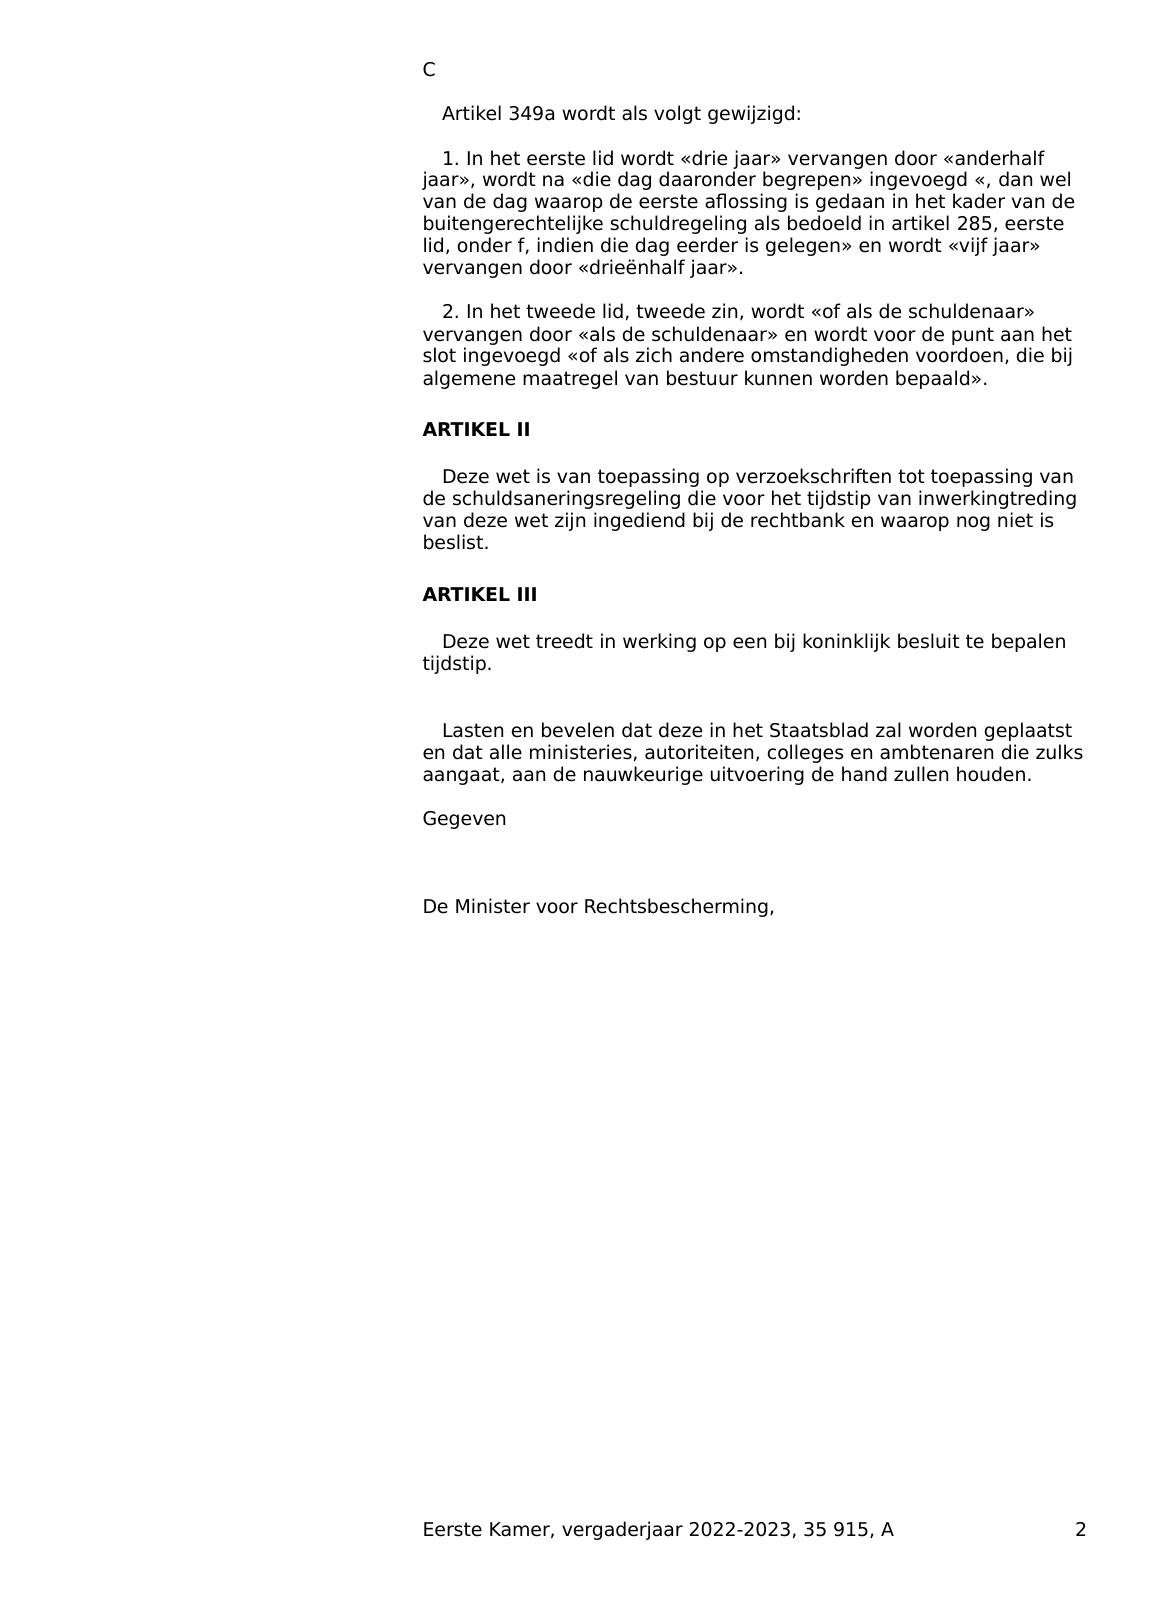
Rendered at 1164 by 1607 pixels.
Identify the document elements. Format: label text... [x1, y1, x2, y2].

text 1. In het eerste lid wordt «drie jaar» vervangen door «anderhalf jaar», wordt na «die dag daaronder begrepen» ingevoegd «, dan wel van de dag waarop de eerste aflossing is gedaan in het kader van de buitengerechtelijke schuldregeling als bedoeld in artikel 285, eerste lid, onder f, indien die dag eerder is gelegen» en wordt «vijf jaar» vervangen door «drieënhalf jaar». [422, 147, 1087, 279]
subtitle ARTIKEL II [422, 419, 1087, 441]
text Deze wet treedt in werking op een bij koninklijk besluit te bepalen tijdstip. [422, 631, 1087, 675]
text 2. In het tweede lid, tweede zin, wordt «of als de schuldenaar» vervangen door «als de schuldenaar» en wordt voor de punt aan het slot ingevoegd «of als zich andere omstandigheden voordoen, die bij algemene maatregel van bestuur kunnen worden bepaald». [422, 301, 1087, 389]
subtitle ARTIKEL III [422, 584, 1087, 606]
text Lasten en bevelen dat deze in het Staatsblad zal worden geplaatst en dat alle ministeries, autoriteiten, colleges en ambtenaren die zulks aangaat, aan de nauwkeurige uitvoering de hand zullen houden. [422, 719, 1087, 786]
text Gegeven [422, 808, 1087, 830]
text De Minister voor Rechtsbescherming, [422, 896, 1087, 918]
text Deze wet is van toepassing op verzoekschriften tot toepassing van de schuldsaneringsregeling die voor het tijdstip van inwerkingtreding van deze wet zijn ingediend bij de rechtbank en waarop nog niet is beslist. [422, 466, 1087, 554]
text Artikel 349a wordt als volgt gewijzigd: [422, 103, 1087, 125]
text C [422, 59, 1087, 81]
